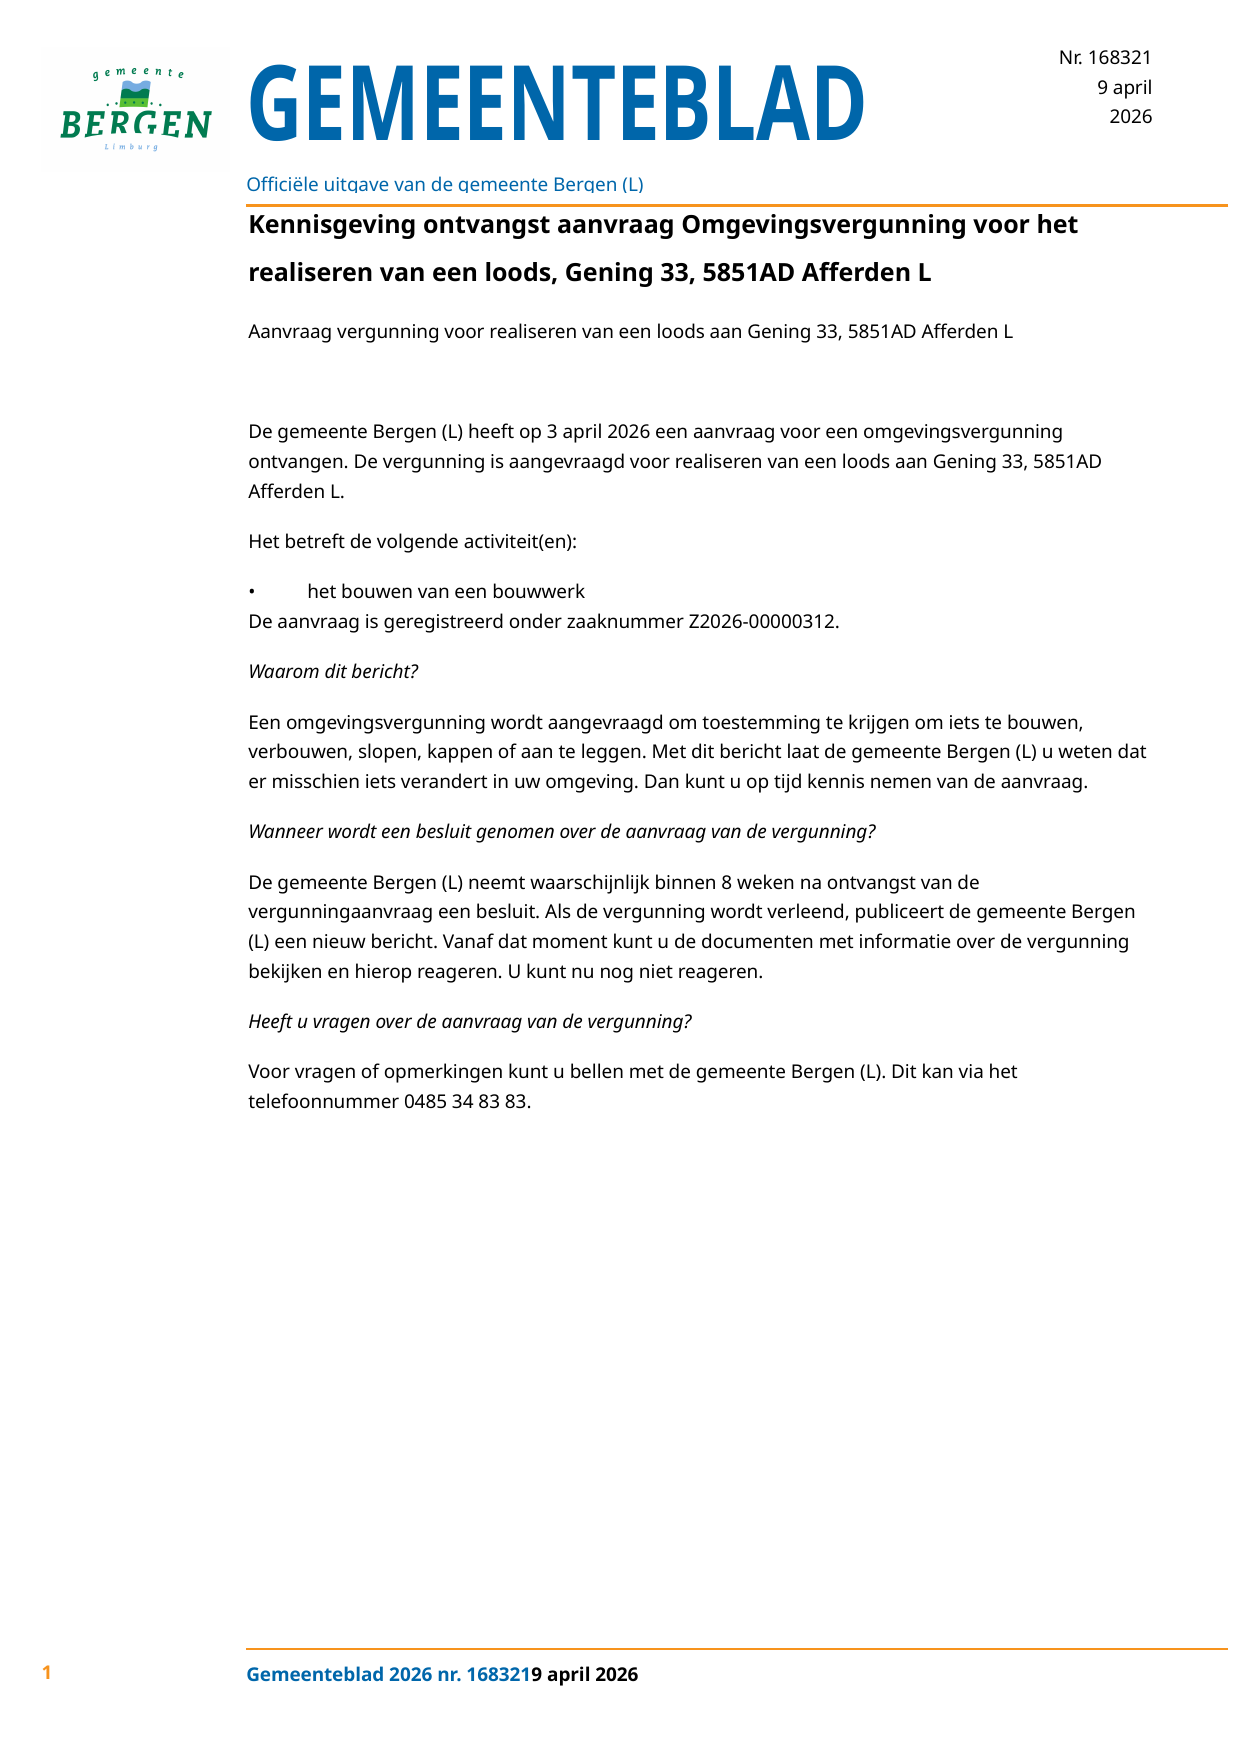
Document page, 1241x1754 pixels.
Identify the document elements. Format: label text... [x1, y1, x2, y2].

text Aanvraag vergunning voor realiseren van een loods aan Gening 33, 5851AD Afferden L [248, 318, 1152, 344]
text Wanneer wordt een besluit genomen over de aanvraag van de vergunning? [248, 819, 1152, 844]
text Een omgevingsvergunning wordt aangevraagd om toestemming te krijgen om iets te bouwen, verbouwen, slopen, kappen of aan te leggen. Met dit bericht laat de gemeente Bergen (L) u weten dat er misschien iets verandert in uw omgeving. Dan kunt u op tijd kennis nemen van de aanvraag. [248, 709, 1152, 794]
text De gemeente Bergen (L) heeft op 3 april 2026 een aanvraag voor een omgevingsvergunning ontvangen. De vergunning is aangevraagd voor realiseren van een loods aan Gening 33, 5851AD Afferden L. [248, 419, 1152, 504]
text De gemeente Bergen (L) neemt waarschijnlijk binnen 8 weken na ontvangst van de vergunningaanvraag een besluit. Als de vergunning wordt verleend, publiceert de gemeente Bergen (L) een nieuw bericht. Vanaf dat moment kunt u de documenten met informatie over de vergunning bekijken en hierop reageren. U kunt nu nog niet reageren. [248, 869, 1152, 984]
text Voor vragen of opmerkingen kunt u bellen met de gemeente Bergen (L). Dit kan via het telefoonnummer 0485 34 83 83. [248, 1059, 1152, 1114]
list het bouwen van een bouwwerk [248, 579, 1152, 604]
text Heeft u vragen over de aanvraag van de vergunning? [248, 1008, 1152, 1034]
text Het betreft de volgende activiteit(en): [248, 528, 1152, 554]
picture [41, 47, 231, 172]
text De aanvraag is geregistreerd onder zaaknummer Z2026-00000312. [248, 608, 1152, 634]
text Waarom dit bericht? [248, 659, 1152, 684]
text Kennisgeving ontvangst aanvraag Omgevingsvergunning voor het realiseren van een loods, Gening 33, 5851AD Afferden L [248, 207, 1152, 288]
